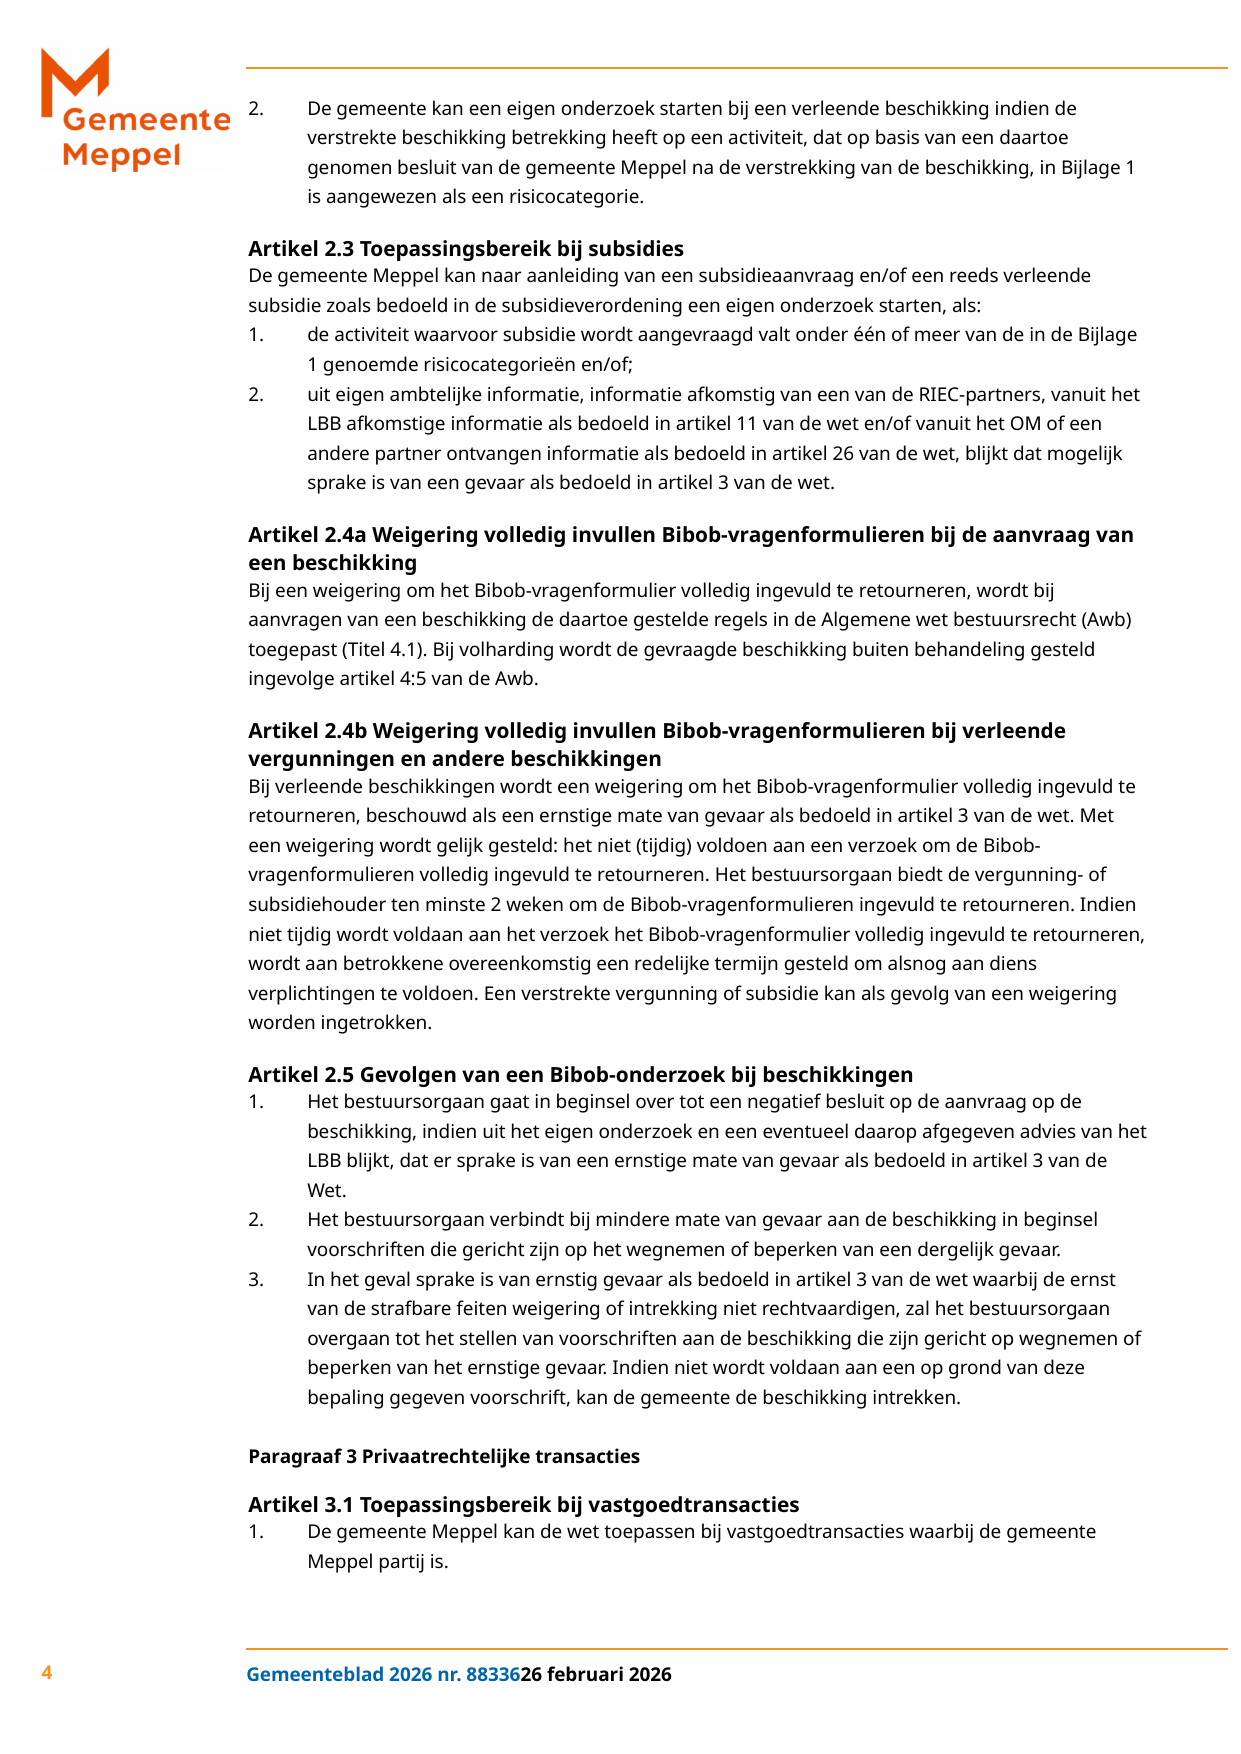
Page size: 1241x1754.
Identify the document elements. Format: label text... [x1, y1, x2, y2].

text Artikel 2.4a Weigering volledig invullen Bibob-vragenformulieren bij de aanvraag van een beschikking [248, 520, 1152, 577]
text Artikel 2.3 Toepassingsbereik bij subsidies [248, 234, 1152, 262]
text Artikel 2.4b Weigering volledig invullen Bibob-vragenformulieren bij verleende vergunningen en andere beschikkingen [248, 716, 1152, 773]
list uit eigen ambtelijke informatie, informatie afkomstig van een van de RIEC-partners, vanuit het LBB afkomstige informatie als bedoeld in artikel 11 van de wet en/of vanuit het OM of een andere partner ontvangen informatie als bedoeld in artikel 26 van de wet, blijkt dat mogelijk sprake is van een gevaar als bedoeld in artikel 3 van de wet. [248, 381, 1152, 495]
list Het bestuursorgaan gaat in beginsel over tot een negatief besluit op de aanvraag op de beschikking, indien uit het eigen onderzoek en een eventueel daarop afgegeven advies van het LBB blijkt, dat er sprake is van een ernstige mate van gevaar als bedoeld in artikel 3 van de Wet. [248, 1088, 1152, 1203]
list De gemeente Meppel kan de wet toepassen bij vastgoedtransacties waarbij de gemeente Meppel partij is. [248, 1518, 1152, 1574]
list Het bestuursorgaan verbindt bij mindere mate van gevaar aan de beschikking in beginsel voorschriften die gericht zijn op het wegnemen of beperken van een dergelijk gevaar. [248, 1207, 1152, 1262]
list de activiteit waarvoor subsidie wordt aangevraagd valt onder één of meer van de in de Bijlage 1 genoemde risicocategorieën en/of; [248, 322, 1152, 377]
list In het geval sprake is van ernstig gevaar als bedoeld in artikel 3 van de wet waarbij de ernst van de strafbare feiten weigering of intrekking niet rechtvaardigen, zal het bestuursorgaan overgaan tot het stellen van voorschriften aan de beschikking die zijn gericht op wegnemen of beperken van het ernstige gevaar. Indien niet wordt voldaan aan een op grond van deze bepaling gegeven voorschrift, kan de gemeente de beschikking intrekken. [248, 1266, 1152, 1410]
picture [41, 47, 231, 172]
list De gemeente kan een eigen onderzoek starten bij een verleende beschikking indien de verstrekte beschikking betrekking heeft op een activiteit, dat op basis van een daartoe genomen besluit van de gemeente Meppel na de verstrekking van de beschikking, in Bijlage 1 is aangewezen als een risicocategorie. [248, 95, 1152, 209]
text De gemeente Meppel kan naar aanleiding van een subsidieaanvraag en/of een reeds verleende subsidie zoals bedoeld in de subsidieverordening een eigen onderzoek starten, als: [248, 262, 1152, 318]
text Paragraaf 3 Privaatrechtelijke transacties [248, 1443, 1152, 1469]
text Bij verleende beschikkingen wordt een weigering om het Bibob-vragenformulier volledig ingevuld te retourneren, beschouwd als een ernstige mate van gevaar als bedoeld in artikel 3 van de wet. Met een weigering wordt gelijk gesteld: het niet (tijdig) voldoen aan een verzoek om de Bibob-vragenformulieren volledig ingevuld te retourneren. Het bestuursorgaan biedt de vergunning- of subsidiehouder ten minste 2 weken om de Bibob-vragenformulieren ingevuld te retourneren. Indien niet tijdig wordt voldaan aan het verzoek het Bibob-vragenformulier volledig ingevuld te retourneren, wordt aan betrokkene overeenkomstig een redelijke termijn gesteld om alsnog aan diens verplichtingen te voldoen. Een verstrekte vergunning of subsidie kan als gevolg van een weigering worden ingetrokken. [248, 773, 1152, 1035]
text Artikel 3.1 Toepassingsbereik bij vastgoedtransacties [248, 1490, 1152, 1518]
text Bij een weigering om het Bibob-vragenformulier volledig ingevuld te retourneren, wordt bij aanvragen van een beschikking de daartoe gestelde regels in de Algemene wet bestuursrecht (Awb) toegepast (Titel 4.1). Bij volharding wordt de gevraagde beschikking buiten behandeling gesteld ingevolge artikel 4:5 van de Awb. [248, 577, 1152, 691]
text Artikel 2.5 Gevolgen van een Bibob-onderzoek bij beschikkingen [248, 1060, 1152, 1088]
